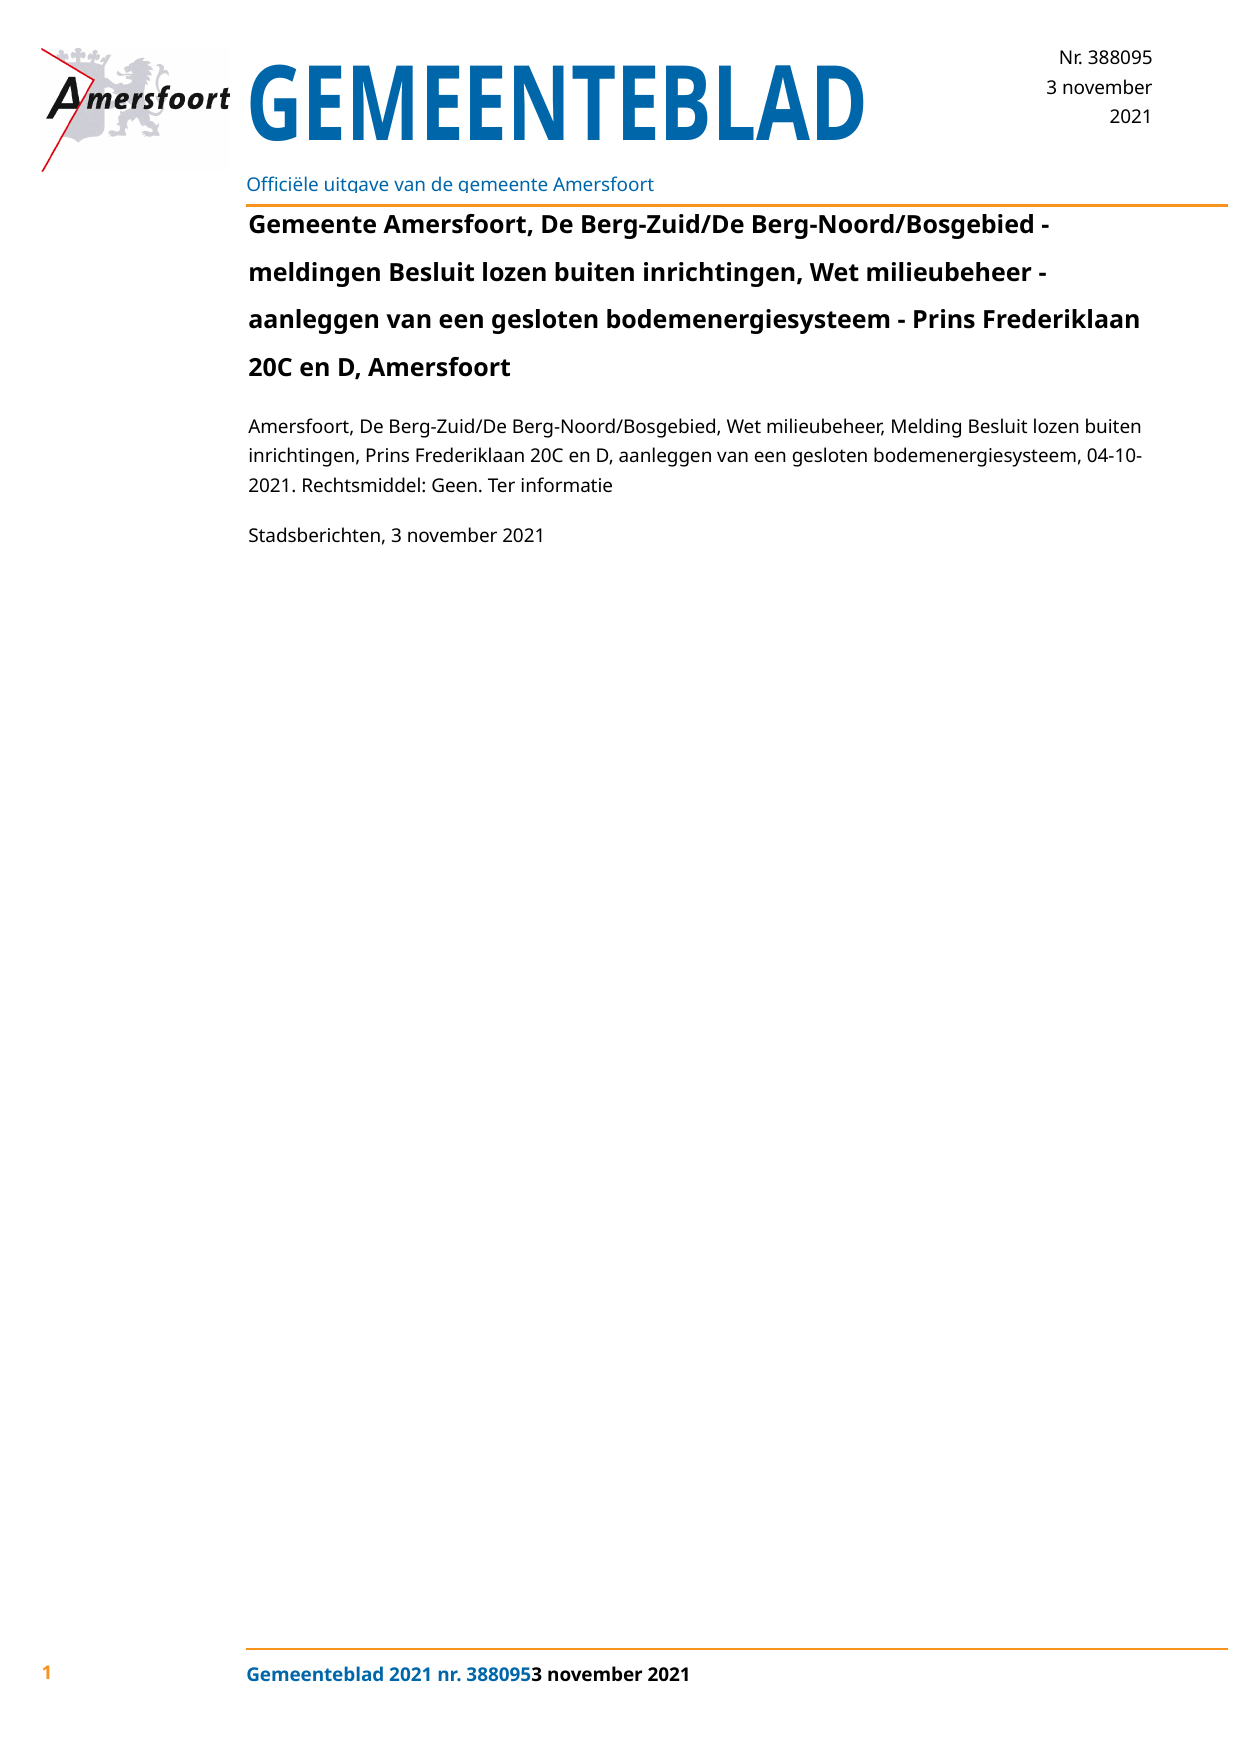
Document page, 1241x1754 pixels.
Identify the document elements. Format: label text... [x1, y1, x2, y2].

text Gemeente Amersfoort, De Berg-Zuid/De Berg-Noord/Bosgebied - meldingen Besluit lozen buiten inrichtingen, Wet milieubeheer - aanleggen van een gesloten bodemenergiesysteem - Prins Frederiklaan 20C en D, Amersfoort [248, 207, 1152, 384]
text Amersfoort, De Berg-Zuid/De Berg-Noord/Bosgebied, Wet milieubeheer, Melding Besluit lozen buiten inrichtingen, Prins Frederiklaan 20C en D, aanleggen van een gesloten bodemenergiesysteem, 04-10-2021. Rechtsmiddel: Geen. Ter informatie [248, 413, 1152, 498]
text Stadsberichten, 3 november 2021 [248, 523, 1152, 548]
picture [41, 47, 231, 172]
